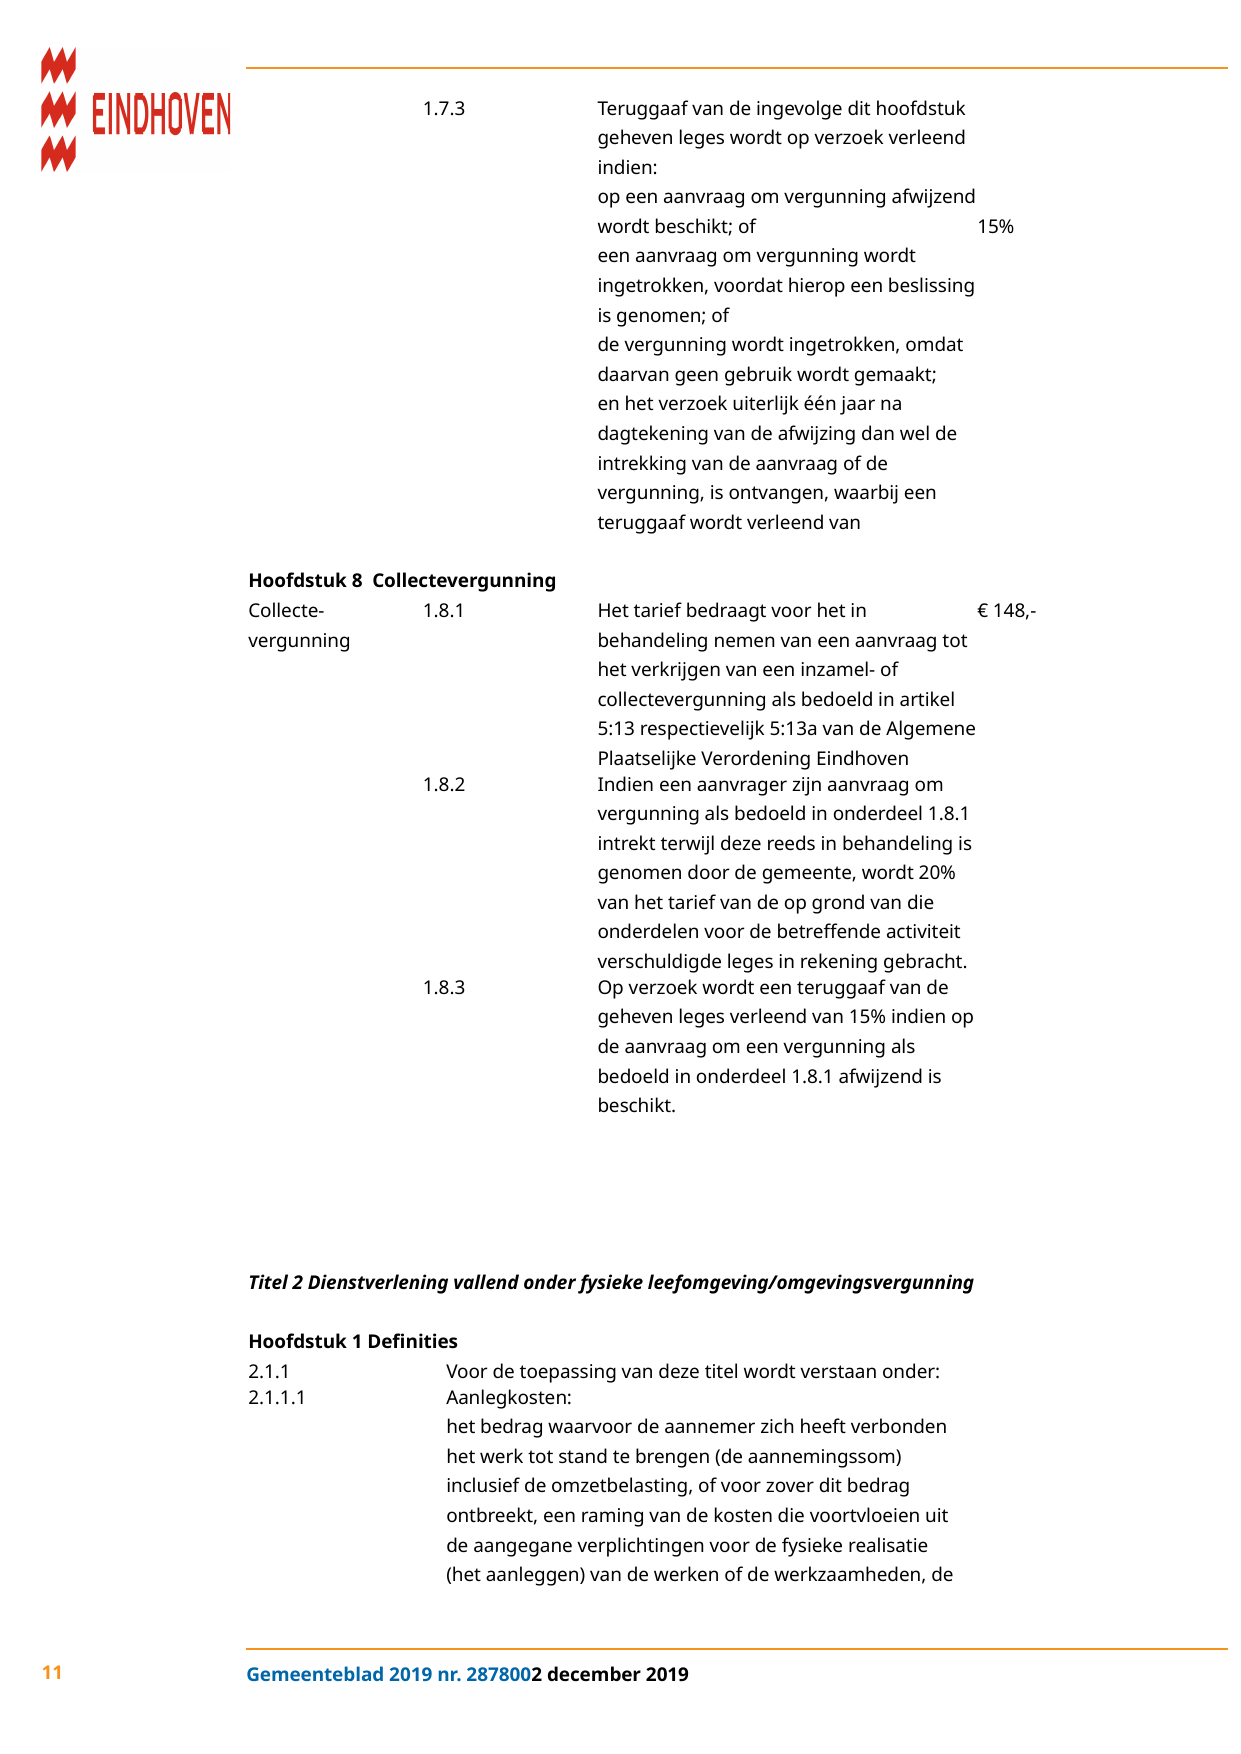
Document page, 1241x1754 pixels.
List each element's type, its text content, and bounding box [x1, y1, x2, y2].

table_header 2.1.1 [248, 1358, 446, 1384]
picture [41, 47, 231, 172]
text Titel 2 Dienstverlening vallend onder fysieke leefomgeving/omgevingsvergunning [248, 1269, 1152, 1295]
table_header [954, 1358, 1152, 1384]
table_cell [954, 1384, 1152, 1587]
table_cell Op verzoek wordt een teruggaaf van de geheven leges verleend van 15% indien op de aanvraag om een vergunning als bedoeld in onderdeel 1.8.1 afwijzend is beschikt. [597, 974, 977, 1118]
table_cell Indien een aanvrager zijn aanvraag om vergunning als bedoeld in onderdeel 1.8.1 intrekt terwijl deze reeds in behandeling is genomen door de gemeente, wordt 20% van het tarief van de op grond van die onderdelen voor de betreffende activiteit verschuldigde leges in rekening gebracht. [597, 771, 977, 974]
table_cell 1.7.3 [423, 95, 597, 535]
table_header Collecte- vergunning [248, 597, 423, 771]
table_header € 148,- [977, 597, 1152, 771]
table_cell Teruggaaf van de ingevolge dit hoofdstuk geheven leges wordt op verzoek verleend indien: op een aanvraag om vergunning afwijzend wordt beschikt; of een aanvraag om vergunning wordt ingetrokken, voordat hierop een beslissing is genomen; of de vergunning wordt ingetrokken, omdat daarvan geen gebruik wordt gemaakt; en het verzoek uiterlijk één jaar na dagtekening van de afwijzing dan wel de intrekking van de aanvraag of de vergunning, is ontvangen, waarbij een teruggaaf wordt verleend van [597, 95, 977, 535]
text Hoofdstuk 1 Definities [248, 1328, 1152, 1354]
table_header 1.8.1 [423, 597, 597, 771]
table_cell 1.8.3 [423, 974, 597, 1118]
table_cell [248, 974, 423, 1118]
table_cell [248, 771, 423, 974]
table_cell 15% [977, 95, 1152, 535]
table_cell [977, 771, 1152, 974]
table_cell 2.1.1.1 [248, 1384, 446, 1587]
text Hoofdstuk 8 Collectevergunning [248, 567, 1152, 593]
table_cell [977, 974, 1152, 1118]
table_header Voor de toepassing van deze titel wordt verstaan onder: [446, 1358, 954, 1384]
table_cell Aanlegkosten: het bedrag waarvoor de aannemer zich heeft verbonden het werk tot stand te brengen (de aannemingssom) inclusief de omzetbelasting, of voor zover dit bedrag ontbreekt, een raming van de kosten die voortvloeien uit de aangegane verplichtingen voor de fysieke realisatie (het aanleggen) van de werken of de werkzaamheden, de [446, 1384, 954, 1587]
table_header Het tarief bedraagt voor het in behandeling nemen van een aanvraag tot het verkrijgen van een inzamel- of collectevergunning als bedoeld in artikel 5:13 respectievelijk 5:13a van de Algemene Plaatselijke Verordening Eindhoven [597, 597, 977, 771]
table_cell 1.8.2 [423, 771, 597, 974]
table_cell [248, 95, 423, 535]
